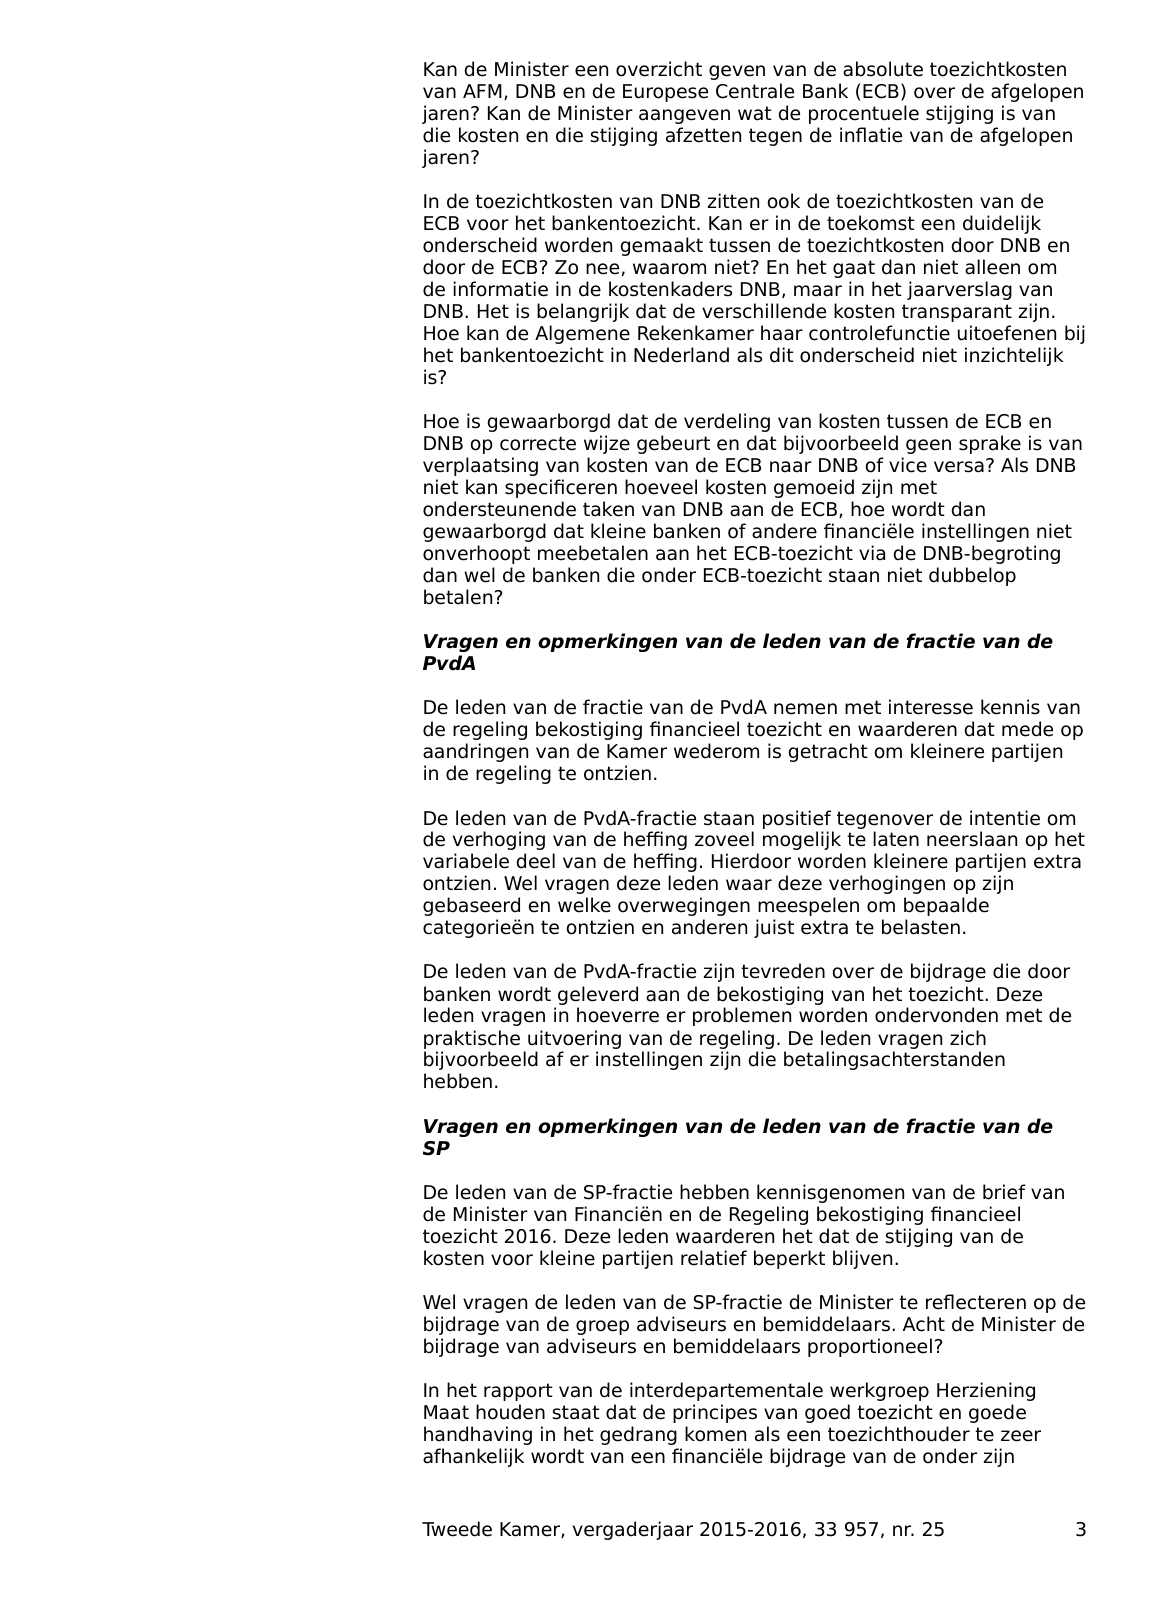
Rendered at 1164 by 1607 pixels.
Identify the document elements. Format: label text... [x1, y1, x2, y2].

text Hoe is gewaarborgd dat de verdeling van kosten tussen de ECB en DNB op correcte wijze gebeurt en dat bijvoorbeeld geen sprake is van verplaatsing van kosten van de ECB naar DNB of vice versa? Als DNB niet kan specificeren hoeveel kosten gemoeid zijn met ondersteunende taken van DNB aan de ECB, hoe wordt dan gewaarborgd dat kleine banken of andere financiële instellingen niet onverhoopt meebetalen aan het ECB-toezicht via de DNB-begroting dan wel de banken die onder ECB-toezicht staan niet dubbelop betalen? [422, 411, 1087, 609]
text In de toezichtkosten van DNB zitten ook de toezichtkosten van de ECB voor het bankentoezicht. Kan er in de toekomst een duidelijk onderscheid worden gemaakt tussen de toezichtkosten door DNB en door de ECB? Zo nee, waarom niet? En het gaat dan niet alleen om de informatie in de kostenkaders DNB, maar in het jaarverslag van DNB. Het is belangrijk dat de verschillende kosten transparant zijn. Hoe kan de Algemene Rekenkamer haar controlefunctie uitoefenen bij het bankentoezicht in Nederland als dit onderscheid niet inzichtelijk is? [422, 191, 1087, 389]
text De leden van de PvdA-fractie zijn tevreden over de bijdrage die door banken wordt geleverd aan de bekostiging van het toezicht. Deze leden vragen in hoeverre er problemen worden ondervonden met de praktische uitvoering van de regeling. De leden vragen zich bijvoorbeeld af er instellingen zijn die betalingsachterstanden hebben. [422, 961, 1087, 1093]
text Kan de Minister een overzicht geven van de absolute toezichtkosten van AFM, DNB en de Europese Centrale Bank (ECB) over de afgelopen jaren? Kan de Minister aangeven wat de procentuele stijging is van die kosten en die stijging afzetten tegen de inflatie van de afgelopen jaren? [422, 59, 1087, 169]
text In het rapport van de interdepartementale werkgroep Herziening Maat houden staat dat de principes van goed toezicht en goede handhaving in het gedrang komen als een toezichthouder te zeer afhankelijk wordt van een financiële bijdrage van de onder zijn [422, 1380, 1087, 1468]
subtitle Vragen en opmerkingen van de leden van de fractie van de PvdA [422, 631, 1087, 675]
text De leden van de PvdA-fractie staan positief tegenover de intentie om de verhoging van de heffing zoveel mogelijk te laten neerslaan op het variabele deel van de heffing. Hierdoor worden kleinere partijen extra ontzien. Wel vragen deze leden waar deze verhogingen op zijn gebaseerd en welke overwegingen meespelen om bepaalde categorieën te ontzien en anderen juist extra te belasten. [422, 807, 1087, 939]
subtitle Vragen en opmerkingen van de leden van de fractie van de SP [422, 1116, 1087, 1159]
text De leden van de fractie van de PvdA nemen met interesse kennis van de regeling bekostiging financieel toezicht en waarderen dat mede op aandringen van de Kamer wederom is getracht om kleinere partijen in de regeling te ontzien. [422, 697, 1087, 785]
text De leden van de SP-fractie hebben kennisgenomen van de brief van de Minister van Financiën en de Regeling bekostiging financieel toezicht 2016. Deze leden waarderen het dat de stijging van de kosten voor kleine partijen relatief beperkt blijven. [422, 1182, 1087, 1269]
text Wel vragen de leden van de SP-fractie de Minister te reflecteren op de bijdrage van de groep adviseurs en bemiddelaars. Acht de Minister de bijdrage van adviseurs en bemiddelaars proportioneel? [422, 1292, 1087, 1358]
